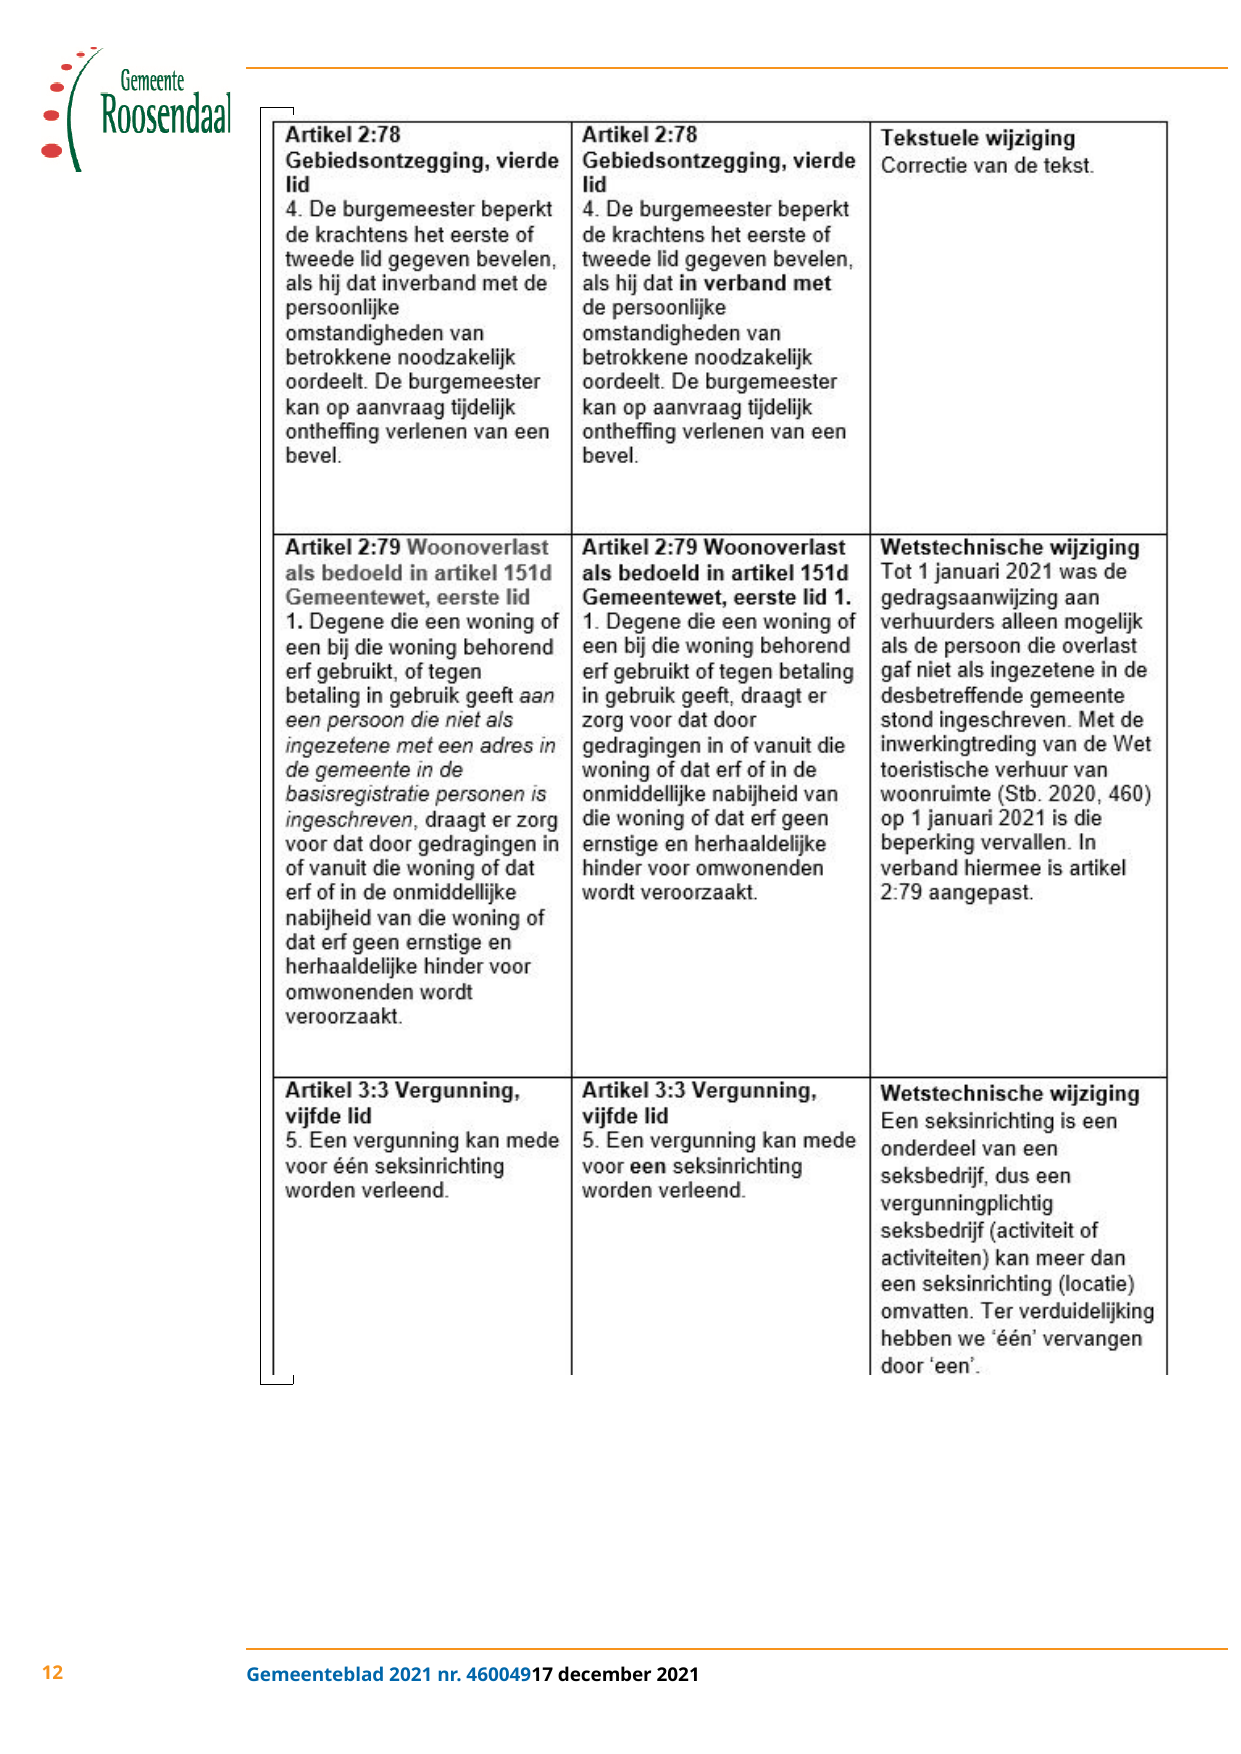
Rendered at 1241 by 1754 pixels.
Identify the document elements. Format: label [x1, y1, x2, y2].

picture [41, 47, 231, 172]
picture [268, 115, 1173, 1375]
